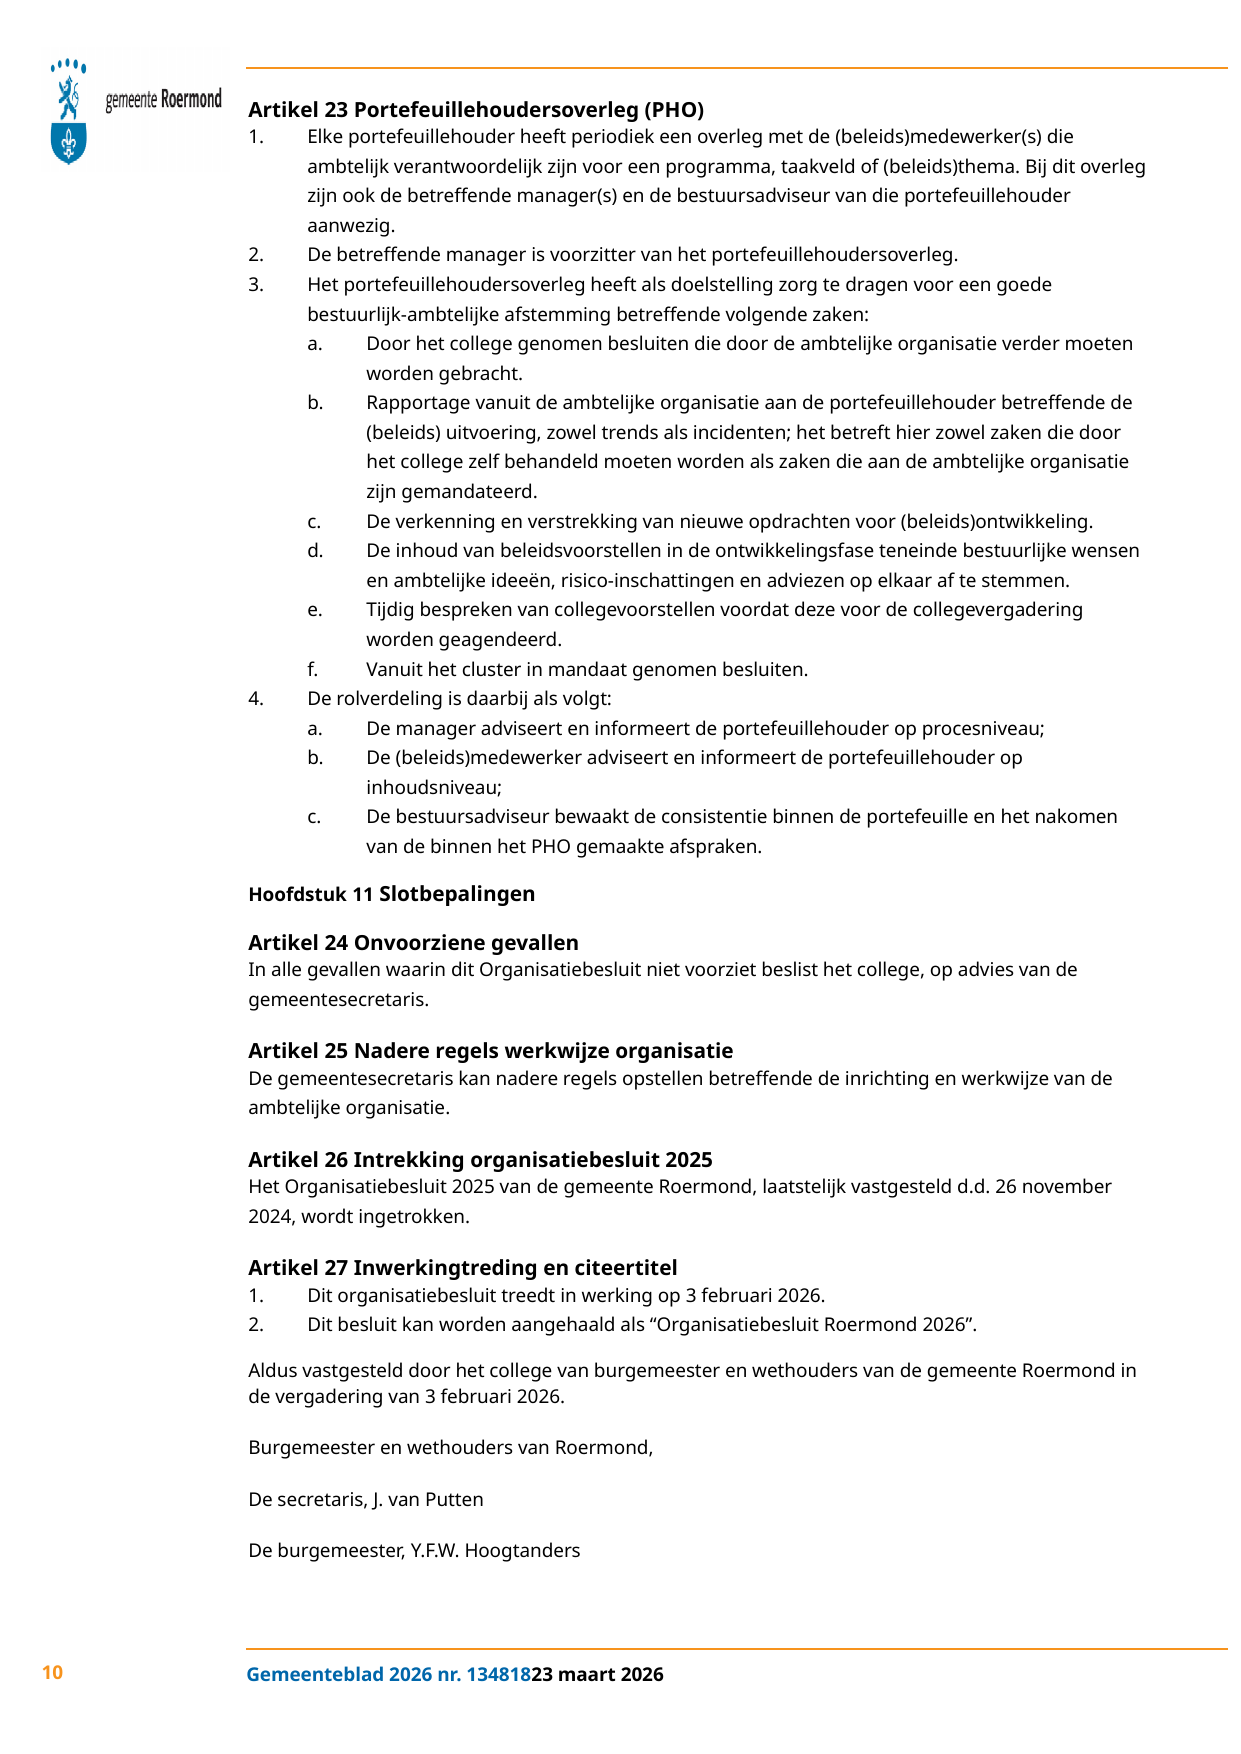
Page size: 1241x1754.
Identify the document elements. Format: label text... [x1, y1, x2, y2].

list De (beleids)medewerker adviseert en informeert de portefeuillehouder op inhoudsniveau; [307, 744, 1152, 800]
list De verkenning en verstrekking van nieuwe opdrachten voor (beleids)ontwikkeling. [307, 508, 1152, 533]
text Artikel 26 Intrekking organisatiebesluit 2025 [248, 1145, 1152, 1173]
list Elke portefeuillehouder heeft periodiek een overleg met de (beleids)medewerker(s) die ambtelijk verantwoordelijk zijn voor een programma, taakveld of (beleids)thema. Bij dit overleg zijn ook de betreffende manager(s) en de bestuursadviseur van die portefeuillehouder aanwezig. [248, 123, 1152, 238]
list De betreffende manager is voorzitter van het portefeuillehoudersoverleg. [248, 242, 1152, 267]
list De bestuursadviseur bewaakt de consistentie binnen de portefeuille en het nakomen van de binnen het PHO gemaakte afspraken. [307, 804, 1152, 859]
list Dit besluit kan worden aangehaald als “Organisatiebesluit Roermond 2026”. [248, 1311, 1152, 1337]
list Tijdig bespreken van collegevoorstellen voordat deze voor de collegevergadering worden geagendeerd. [307, 597, 1152, 652]
list De rolverdeling is daarbij als volgt: [248, 685, 1152, 711]
text Hoofdstuk 11 Slotbepalingen [248, 879, 1152, 907]
text Aldus vastgesteld door het college van burgemeester en wethouders van de gemeente Roermond in de vergadering van 3 februari 2026. [248, 1357, 1152, 1408]
list De manager adviseert en informeert de portefeuillehouder op procesniveau; [307, 715, 1152, 741]
list Vanuit het cluster in mandaat genomen besluiten. [307, 656, 1152, 681]
text De secretaris, J. van Putten [248, 1486, 1152, 1511]
text Artikel 27 Inwerkingtreding en citeertitel [248, 1253, 1152, 1282]
text In alle gevallen waarin dit Organisatiebesluit niet voorziet beslist het college, op advies van de gemeentesecretaris. [248, 957, 1152, 1012]
text Burgemeester en wethouders van Roermond, [248, 1434, 1152, 1460]
list Dit organisatiebesluit treedt in werking op 3 februari 2026. [248, 1282, 1152, 1308]
text Artikel 25 Nadere regels werkwijze organisatie [248, 1037, 1152, 1065]
text De gemeentesecretaris kan nadere regels opstellen betreffende de inrichting en werkwijze van de ambtelijke organisatie. [248, 1065, 1152, 1120]
list De inhoud van beleidsvoorstellen in de ontwikkelingsfase teneinde bestuurlijke wensen en ambtelijke ideeën, risico-inschattingen en adviezen op elkaar af te stemmen. [307, 537, 1152, 593]
list Door het college genomen besluiten die door de ambtelijke organisatie verder moeten worden gebracht. [307, 330, 1152, 386]
text Het Organisatiebesluit 2025 van de gemeente Roermond, laatstelijk vastgesteld d.d. 26 november 2024, wordt ingetrokken. [248, 1173, 1152, 1229]
text De burgemeester, Y.F.W. Hoogtanders [248, 1537, 1152, 1563]
picture [41, 47, 231, 172]
list Het portefeuillehoudersoverleg heeft als doelstelling zorg te dragen voor een goede bestuurlijk-ambtelijke afstemming betreffende volgende zaken: [248, 271, 1152, 326]
text Artikel 24 Onvoorziene gevallen [248, 928, 1152, 957]
list Rapportage vanuit de ambtelijke organisatie aan de portefeuillehouder betreffende de (beleids) uitvoering, zowel trends als incidenten; het betreft hier zowel zaken die door het college zelf behandeld moeten worden als zaken die aan de ambtelijke organisatie zijn gemandateerd. [307, 389, 1152, 504]
text Artikel 23 Portefeuillehoudersoverleg (PHO) [248, 95, 1152, 123]
